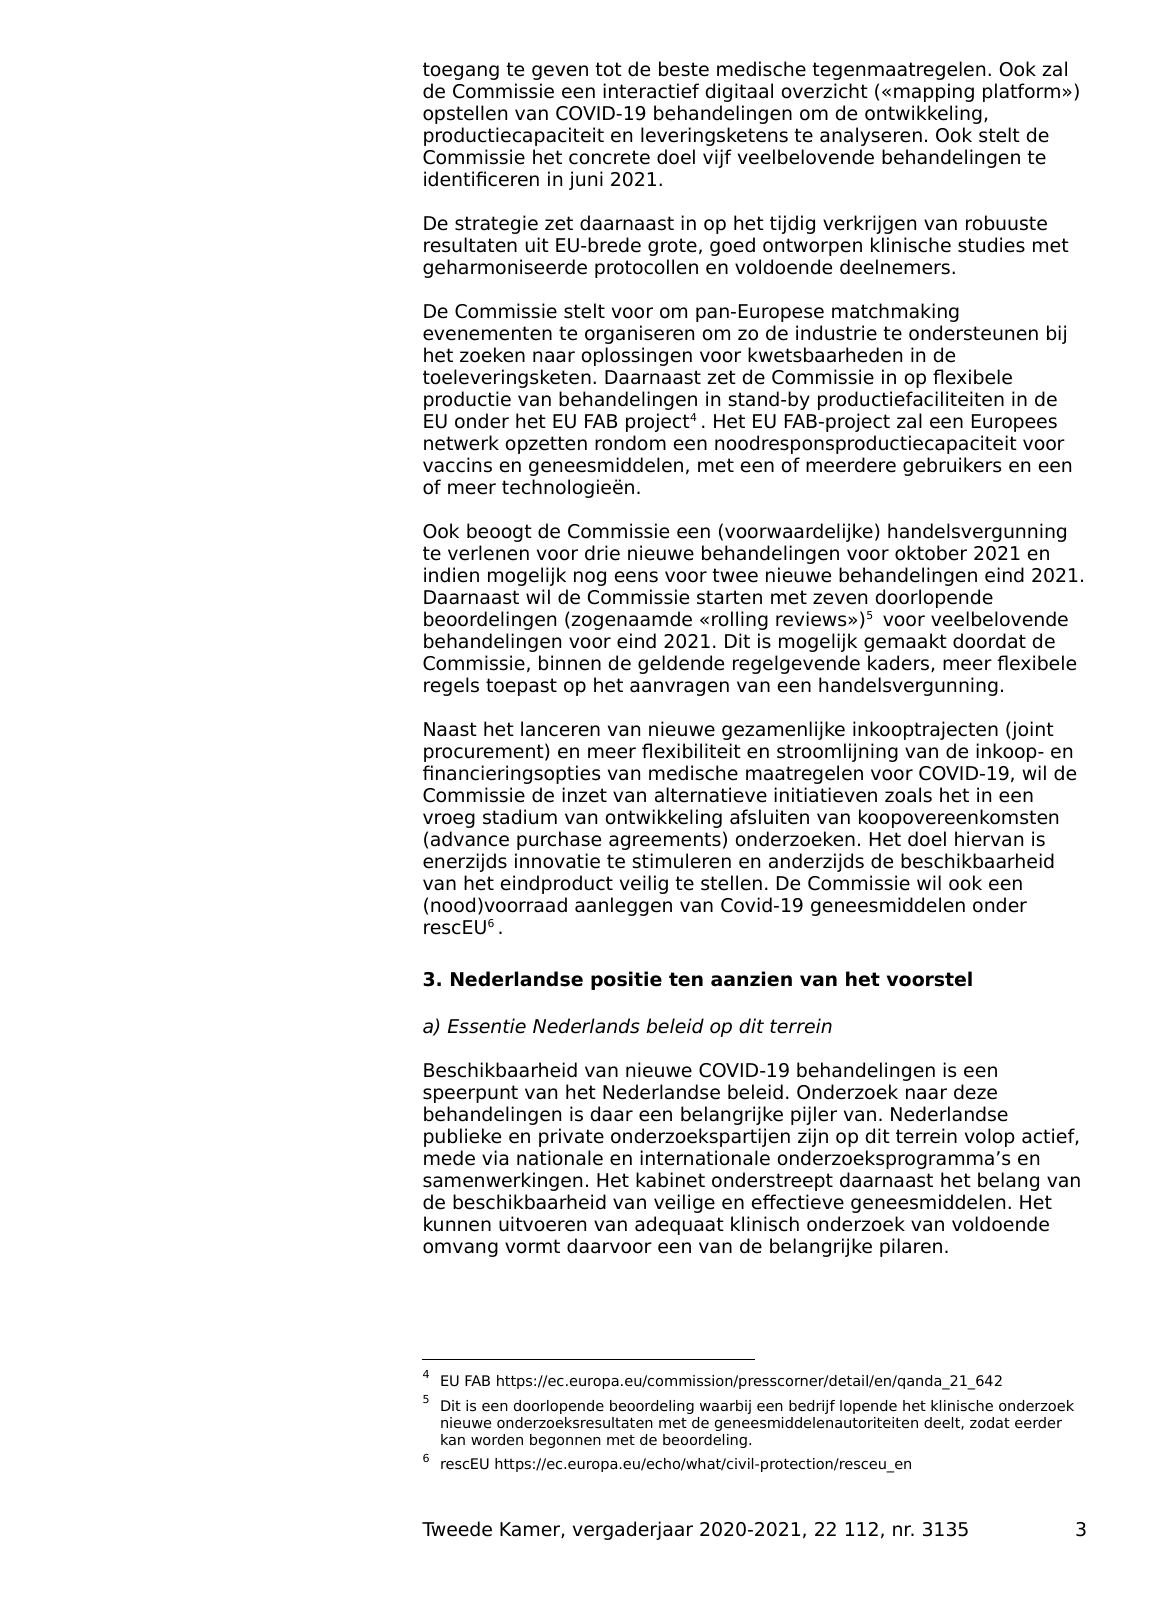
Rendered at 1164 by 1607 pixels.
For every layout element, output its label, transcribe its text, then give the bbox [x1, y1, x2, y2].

subtitle 3. Nederlandse positie ten aanzien van het voorstel [422, 969, 1087, 991]
subtitle a) Essentie Nederlands beleid op dit terrein [422, 1016, 1087, 1038]
text Beschikbaarheid van nieuwe COVID-19 behandelingen is een speerpunt van het Nederlandse beleid. Onderzoek naar deze behandelingen is daar een belangrijke pijler van. Nederlandse publieke en private onderzoekspartijen zijn op dit terrein volop actief, mede via nationale en internationale onderzoeksprogramma’s en samenwerkingen. Het kabinet onderstreept daarnaast het belang van de beschikbaarheid van veilige en effectieve geneesmiddelen. Het kunnen uitvoeren van adequaat klinisch onderzoek van voldoende omvang vormt daarvoor een van de belangrijke pilaren. [422, 1060, 1087, 1258]
text rescEU https://ec.europa.eu/echo/what/civil-protection/resceu_en [422, 1452, 1087, 1474]
text Naast het lanceren van nieuwe gezamenlijke inkooptrajecten (joint procurement) en meer flexibiliteit en stroomlijning van de inkoop- en financieringsopties van medische maatregelen voor COVID-19, wil de Commissie de inzet van alternatieve initiatieven zoals het in een vroeg stadium van ontwikkeling afsluiten van koopovereenkomsten (advance purchase agreements) onderzoeken. Het doel hiervan is enerzijds innovatie te stimuleren en anderzijds de beschikbaarheid van het eindproduct veilig te stellen. De Commissie wil ook een (nood)voorraad aanleggen van Covid-19 geneesmiddelen onder rescEU. [422, 719, 1087, 939]
text Ook beoogt de Commissie een (voorwaardelijke) handelsvergunning te verlenen voor drie nieuwe behandelingen voor oktober 2021 en indien mogelijk nog eens voor twee nieuwe behandelingen eind 2021. Daarnaast wil de Commissie starten met zeven doorlopende beoordelingen (zogenaamde «rolling reviews») voor veelbelovende behandelingen voor eind 2021. Dit is mogelijk gemaakt doordat de Commissie, binnen de geldende regelgevende kaders, meer flexibele regels toepast op het aanvragen van een handelsvergunning. [422, 521, 1087, 697]
text toegang te geven tot de beste medische tegenmaatregelen. Ook zal de Commissie een interactief digitaal overzicht («mapping platform») opstellen van COVID-19 behandelingen om de ontwikkeling, productiecapaciteit en leveringsketens te analyseren. Ook stelt de Commissie het concrete doel vijf veelbelovende behandelingen te identificeren in juni 2021. [422, 59, 1087, 191]
text De strategie zet daarnaast in op het tijdig verkrijgen van robuuste resultaten uit EU-brede grote, goed ontworpen klinische studies met geharmoniseerde protocollen en voldoende deelnemers. [422, 213, 1087, 279]
text Dit is een doorlopende beoordeling waarbij een bedrijf lopende het klinische onderzoek nieuwe onderzoeksresultaten met de geneesmiddelenautoriteiten deelt, zodat eerder kan worden begonnen met de beoordeling. [422, 1393, 1087, 1449]
text EU FAB https://ec.europa.eu/commission/presscorner/detail/en/qanda_21_642 [422, 1368, 1087, 1391]
text De Commissie stelt voor om pan-Europese matchmaking evenementen te organiseren om zo de industrie te ondersteunen bij het zoeken naar oplossingen voor kwetsbaarheden in de toeleveringsketen. Daarnaast zet de Commissie in op flexibele productie van behandelingen in stand-by productiefaciliteiten in de EU onder het EU FAB project. Het EU FAB-project zal een Europees netwerk opzetten rondom een noodresponsproductiecapaciteit voor vaccins en geneesmiddelen, met een of meerdere gebruikers en een of meer technologieën. [422, 301, 1087, 499]
